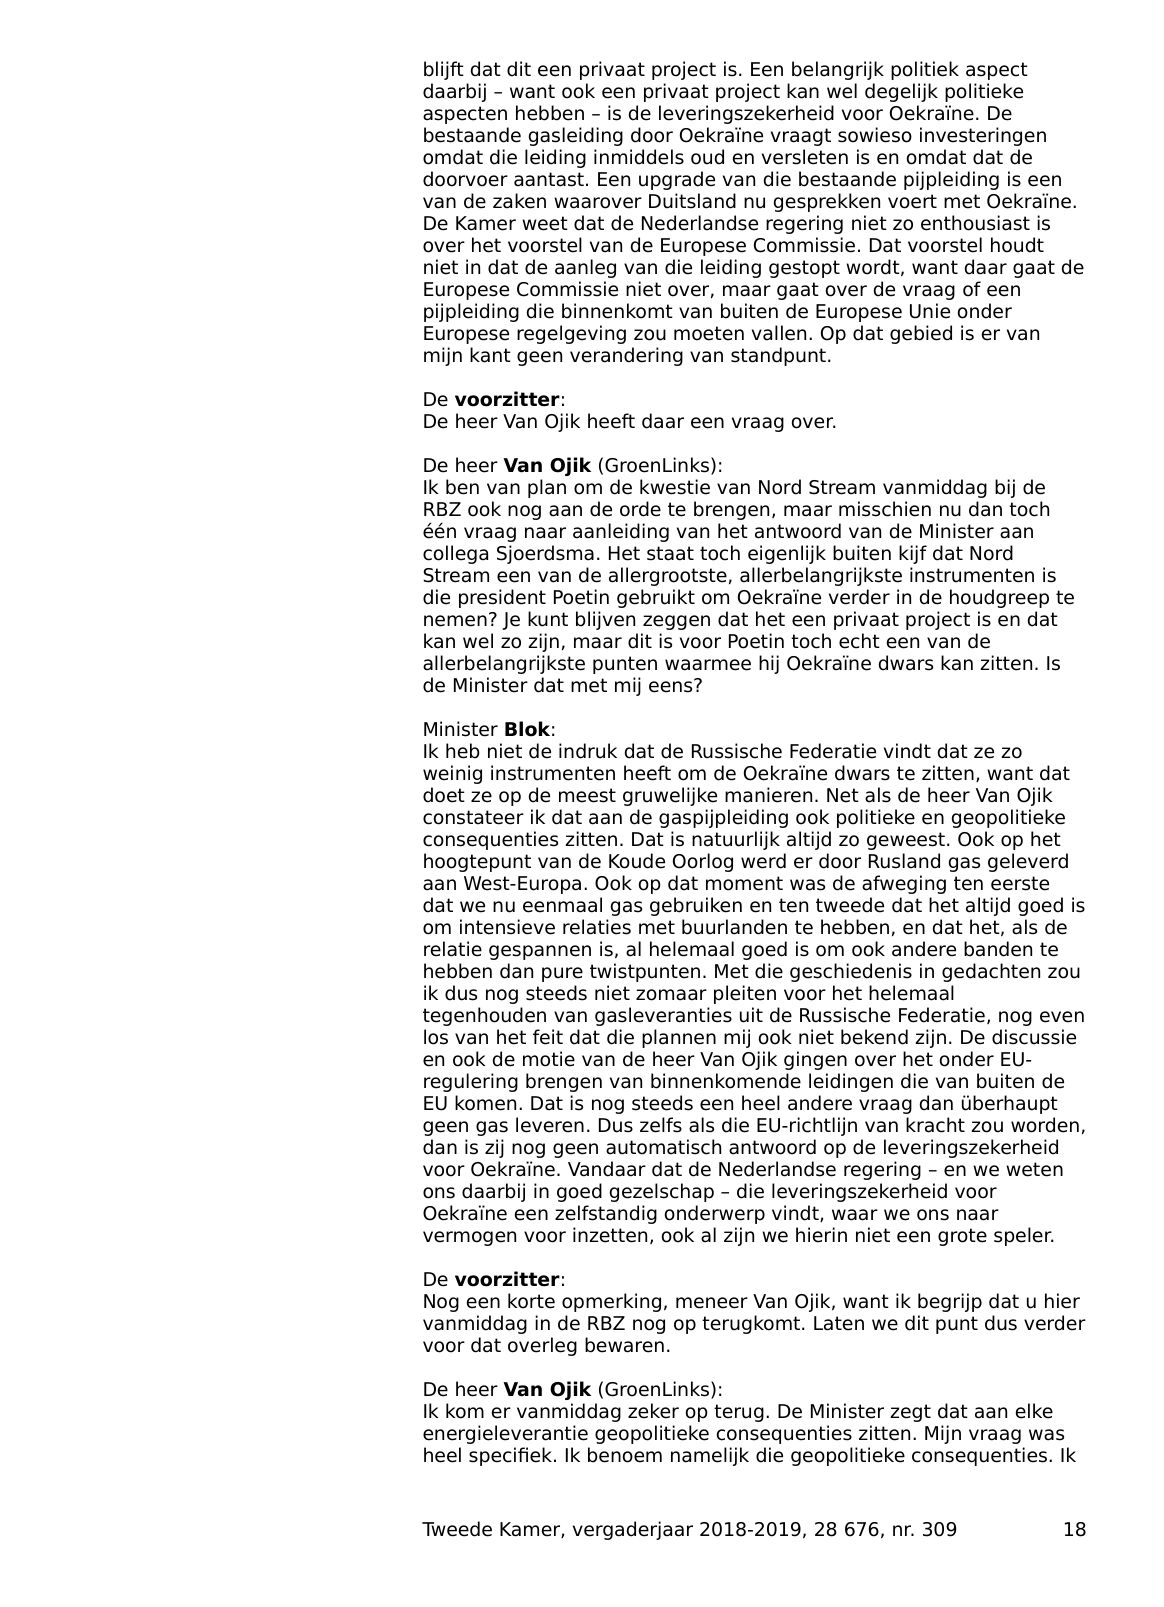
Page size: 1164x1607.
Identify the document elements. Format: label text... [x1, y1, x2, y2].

text De heer Van Ojik heeft daar een vraag over. [422, 411, 1087, 433]
text Ik heb niet de indruk dat de Russische Federatie vindt dat ze zo weinig instrumenten heeft om de Oekraïne dwars te zitten, want dat doet ze op de meest gruwelijke manieren. Net als de heer Van Ojik constateer ik dat aan de gaspijpleiding ook politieke en geopolitieke consequenties zitten. Dat is natuurlijk altijd zo geweest. Ook op het hoogtepunt van de Koude Oorlog werd er door Rusland gas geleverd aan West-Europa. Ook op dat moment was de afweging ten eerste dat we nu eenmaal gas gebruiken en ten tweede dat het altijd goed is om intensieve relaties met buurlanden te hebben, en dat het, als de relatie gespannen is, al helemaal goed is om ook andere banden te hebben dan pure twistpunten. Met die geschiedenis in gedachten zou ik dus nog steeds niet zomaar pleiten voor het helemaal tegenhouden van gasleveranties uit de Russische Federatie, nog even los van het feit dat die plannen mij ook niet bekend zijn. De discussie en ook de motie van de heer Van Ojik gingen over het onder EU-regulering brengen van binnenkomende leidingen die van buiten de EU komen. Dat is nog steeds een heel andere vraag dan überhaupt geen gas leveren. Dus zelfs als die EU-richtlijn van kracht zou worden, dan is zij nog geen automatisch antwoord op de leveringszekerheid voor Oekraïne. Vandaar dat de Nederlandse regering – en we weten ons daarbij in goed gezelschap – die leveringszekerheid voor Oekraïne een zelfstandig onderwerp vindt, waar we ons naar vermogen voor inzetten, ook al zijn we hierin niet een grote speler. [422, 741, 1087, 1247]
text De heer Van Ojik (GroenLinks): [422, 455, 1087, 477]
text De heer Van Ojik (GroenLinks): [422, 1379, 1087, 1401]
text De voorzitter: [422, 1269, 1087, 1291]
text De voorzitter: [422, 389, 1087, 411]
text Ik kom er vanmiddag zeker op terug. De Minister zegt dat aan elke energieleverantie geopolitieke consequenties zitten. Mijn vraag was heel specifiek. Ik benoem namelijk die geopolitieke consequenties. Ik [422, 1401, 1087, 1467]
text blijft dat dit een privaat project is. Een belangrijk politiek aspect daarbij – want ook een privaat project kan wel degelijk politieke aspecten hebben – is de leveringszekerheid voor Oekraïne. De bestaande gasleiding door Oekraïne vraagt sowieso investeringen omdat die leiding inmiddels oud en versleten is en omdat dat de doorvoer aantast. Een upgrade van die bestaande pijpleiding is een van de zaken waarover Duitsland nu gesprekken voert met Oekraïne. De Kamer weet dat de Nederlandse regering niet zo enthousiast is over het voorstel van de Europese Commissie. Dat voorstel houdt niet in dat de aanleg van die leiding gestopt wordt, want daar gaat de Europese Commissie niet over, maar gaat over de vraag of een pijpleiding die binnenkomt van buiten de Europese Unie onder Europese regelgeving zou moeten vallen. Op dat gebied is er van mijn kant geen verandering van standpunt. [422, 59, 1087, 367]
text Ik ben van plan om de kwestie van Nord Stream vanmiddag bij de RBZ ook nog aan de orde te brengen, maar misschien nu dan toch één vraag naar aanleiding van het antwoord van de Minister aan collega Sjoerdsma. Het staat toch eigenlijk buiten kijf dat Nord Stream een van de allergrootste, allerbelangrijkste instrumenten is die president Poetin gebruikt om Oekraïne verder in de houdgreep te nemen? Je kunt blijven zeggen dat het een privaat project is en dat kan wel zo zijn, maar dit is voor Poetin toch echt een van de allerbelangrijkste punten waarmee hij Oekraïne dwars kan zitten. Is de Minister dat met mij eens? [422, 477, 1087, 697]
text Minister Blok: [422, 719, 1087, 741]
text Nog een korte opmerking, meneer Van Ojik, want ik begrijp dat u hier vanmiddag in de RBZ nog op terugkomt. Laten we dit punt dus verder voor dat overleg bewaren. [422, 1291, 1087, 1357]
